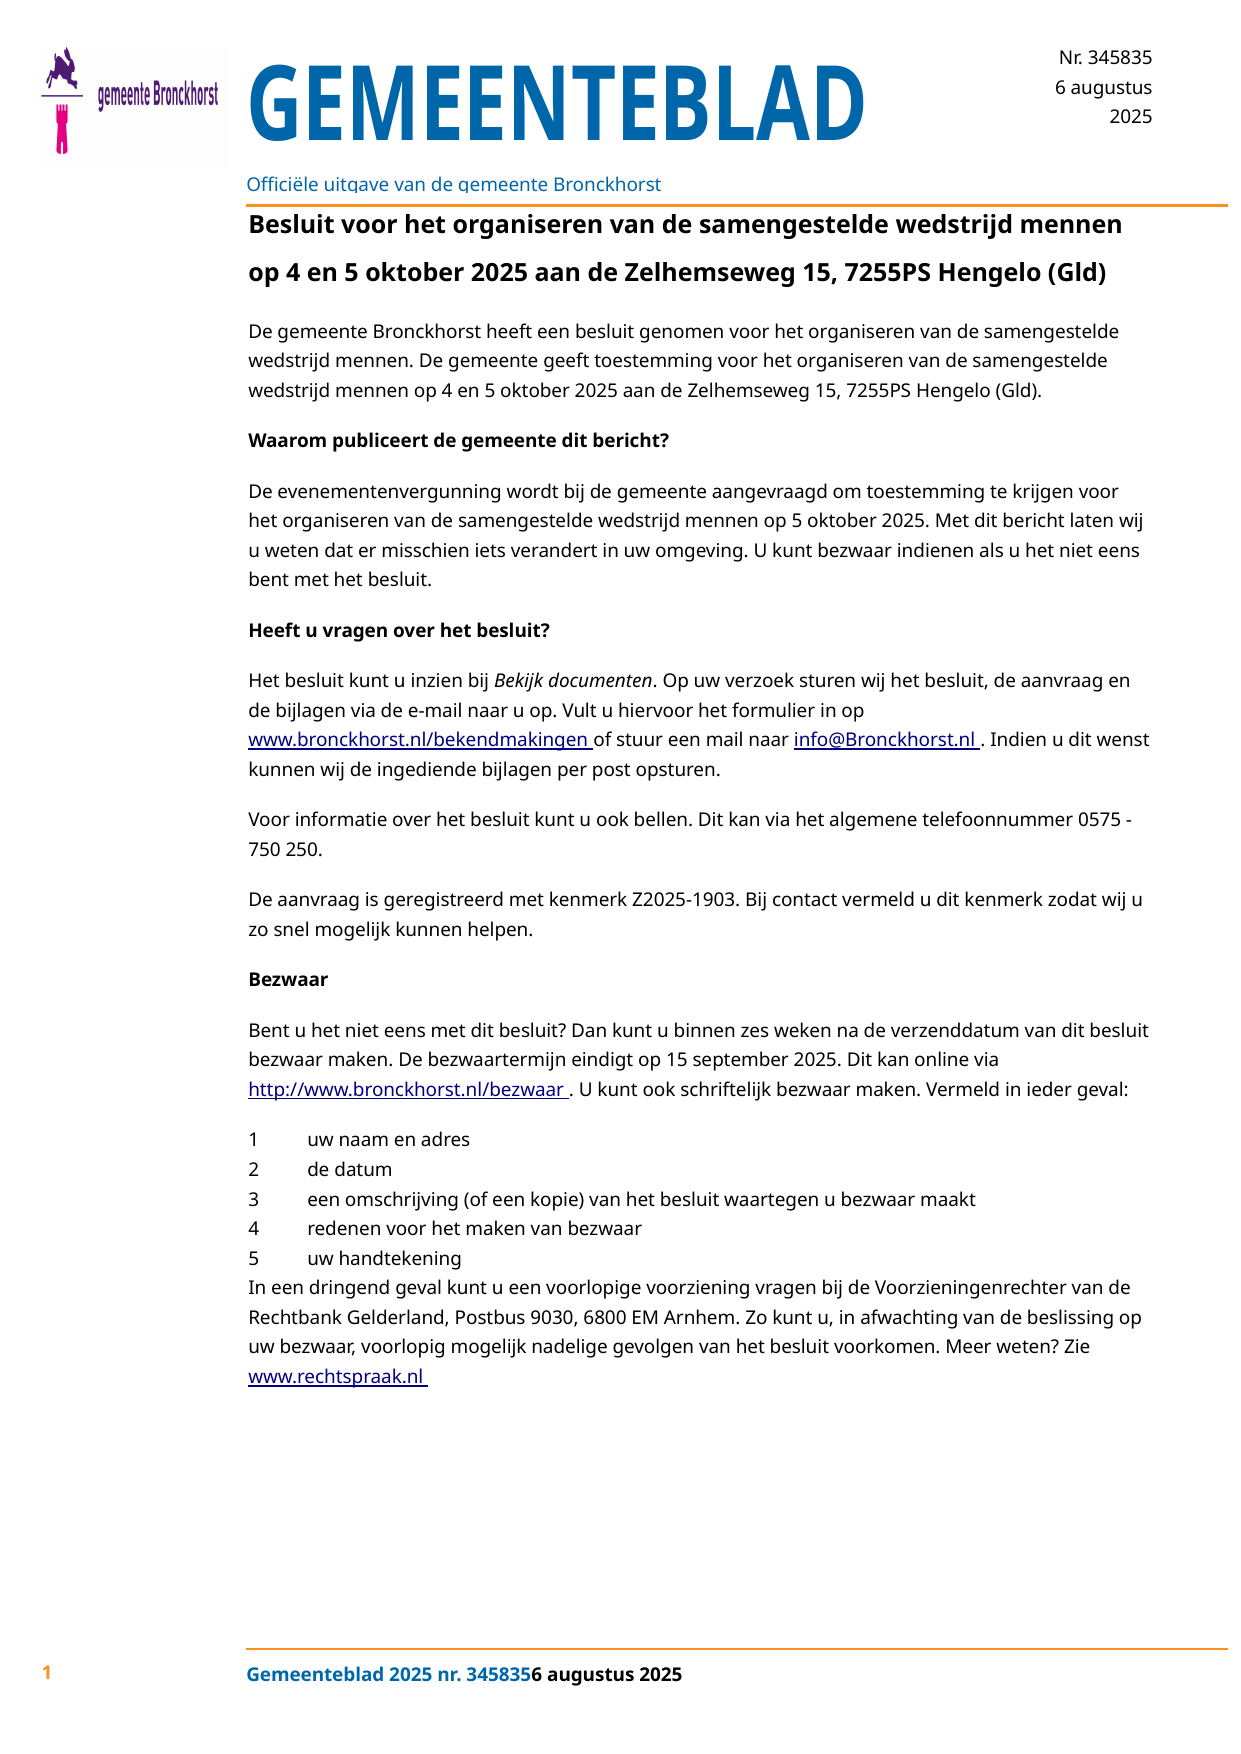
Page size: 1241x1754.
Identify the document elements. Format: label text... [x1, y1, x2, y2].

text Besluit voor het organiseren van de samengestelde wedstrijd mennen op 4 en 5 oktober 2025 aan de Zelhemseweg 15, 7255PS Hengelo (Gld) [248, 207, 1152, 288]
list uw handtekening [248, 1245, 1152, 1271]
text Waarom publiceert de gemeente dit bericht? [248, 427, 1152, 453]
text Heeft u vragen over het besluit? [248, 617, 1152, 643]
text De gemeente Bronckhorst heeft een besluit genomen voor het organiseren van de samengestelde wedstrijd mennen. De gemeente geeft toestemming voor het organiseren van de samengestelde wedstrijd mennen op 4 en 5 oktober 2025 aan de Zelhemseweg 15, 7255PS Hengelo (Gld). [248, 318, 1152, 403]
text De aanvraag is geregistreerd met kenmerk Z2025-1903. Bij contact vermeld u dit kenmerk zodat wij u zo snel mogelijk kunnen helpen. [248, 887, 1152, 942]
text Bent u het niet eens met dit besluit? Dan kunt u binnen zes weken na de verzenddatum van dit besluit bezwaar maken. De bezwaartermijn eindigt op 15 september 2025. Dit kan online via http://www.bronckhorst.nl/bezwaar . U kunt ook schriftelijk bezwaar maken. Vermeld in ieder geval: [248, 1017, 1152, 1102]
text Voor informatie over het besluit kunt u ook bellen. Dit kan via het algemene telefoonnummer 0575 - 750 250. [248, 807, 1152, 862]
text Het besluit kunt u inzien bij Bekijk documenten. Op uw verzoek sturen wij het besluit, de aanvraag en de bijlagen via de e-mail naar u op. Vult u hiervoor het formulier in op www.bronckhorst.nl/bekendmakingen of stuur een mail naar info@Bronckhorst.nl . Indien u dit wenst kunnen wij de ingediende bijlagen per post opsturen. [248, 667, 1152, 782]
text In een dringend geval kunt u een voorlopige voorziening vragen bij de Voorzieningenrechter van de Rechtbank Gelderland, Postbus 9030, 6800 EM Arnhem. Zo kunt u, in afwachting van de beslissing op uw bezwaar, voorlopig mogelijk nadelige gevolgen van het besluit voorkomen. Meer weten? Zie www.rechtspraak.nl [248, 1274, 1152, 1389]
text De evenementenvergunning wordt bij de gemeente aangevraagd om toestemming te krijgen voor het organiseren van de samengestelde wedstrijd mennen op 5 oktober 2025. Met dit bericht laten wij u weten dat er misschien iets verandert in uw omgeving. U kunt bezwaar indienen als u het niet eens bent met het besluit. [248, 478, 1152, 592]
picture [41, 47, 231, 172]
list de datum [248, 1156, 1152, 1182]
list een omschrijving (of een kopie) van het besluit waartegen u bezwaar maakt [248, 1186, 1152, 1212]
text Bezwaar [248, 967, 1152, 992]
list uw naam en adres [248, 1127, 1152, 1152]
list redenen voor het maken van bezwaar [248, 1215, 1152, 1241]
